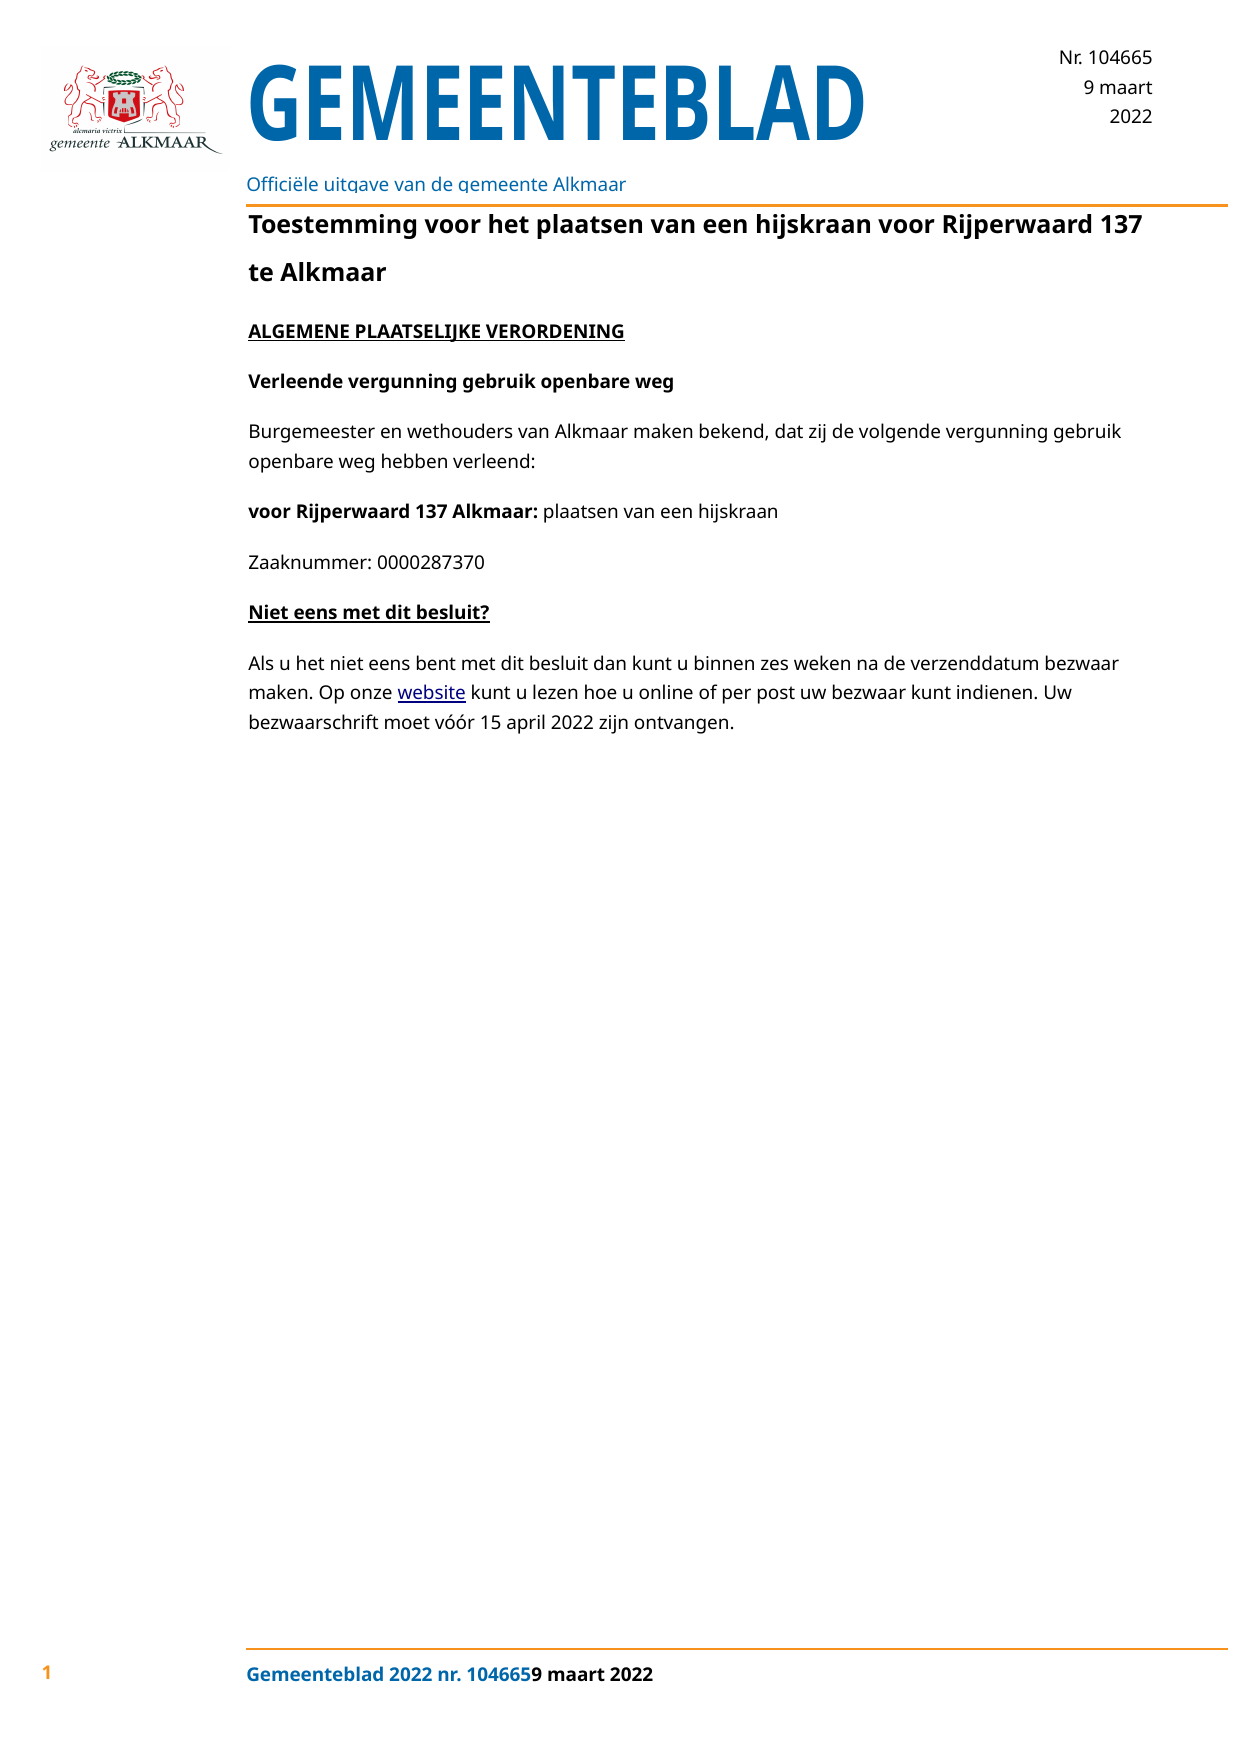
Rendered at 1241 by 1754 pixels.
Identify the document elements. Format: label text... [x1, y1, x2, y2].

text Verleende vergunning gebruik openbare weg [248, 368, 1152, 394]
text Zaaknummer: 0000287370 [248, 549, 1152, 575]
picture [41, 47, 231, 172]
text Als u het niet eens bent met dit besluit dan kunt u binnen zes weken na de verzenddatum bezwaar maken. Op onze website kunt u lezen hoe u online of per post uw bezwaar kunt indienen. Uw bezwaarschrift moet vóór 15 april 2022 zijn ontvangen. [248, 650, 1152, 735]
text Toestemming voor het plaatsen van een hijskraan voor Rijperwaard 137 te Alkmaar [248, 207, 1152, 288]
text Niet eens met dit besluit? [248, 599, 1152, 625]
text voor Rijperwaard 137 Alkmaar: plaatsen van een hijskraan [248, 499, 1152, 524]
text Burgemeester en wethouders van Alkmaar maken bekend, dat zij de volgende vergunning gebruik openbare weg hebben verleend: [248, 419, 1152, 474]
text ALGEMENE PLAATSELIJKE VERORDENING [248, 318, 1152, 344]
